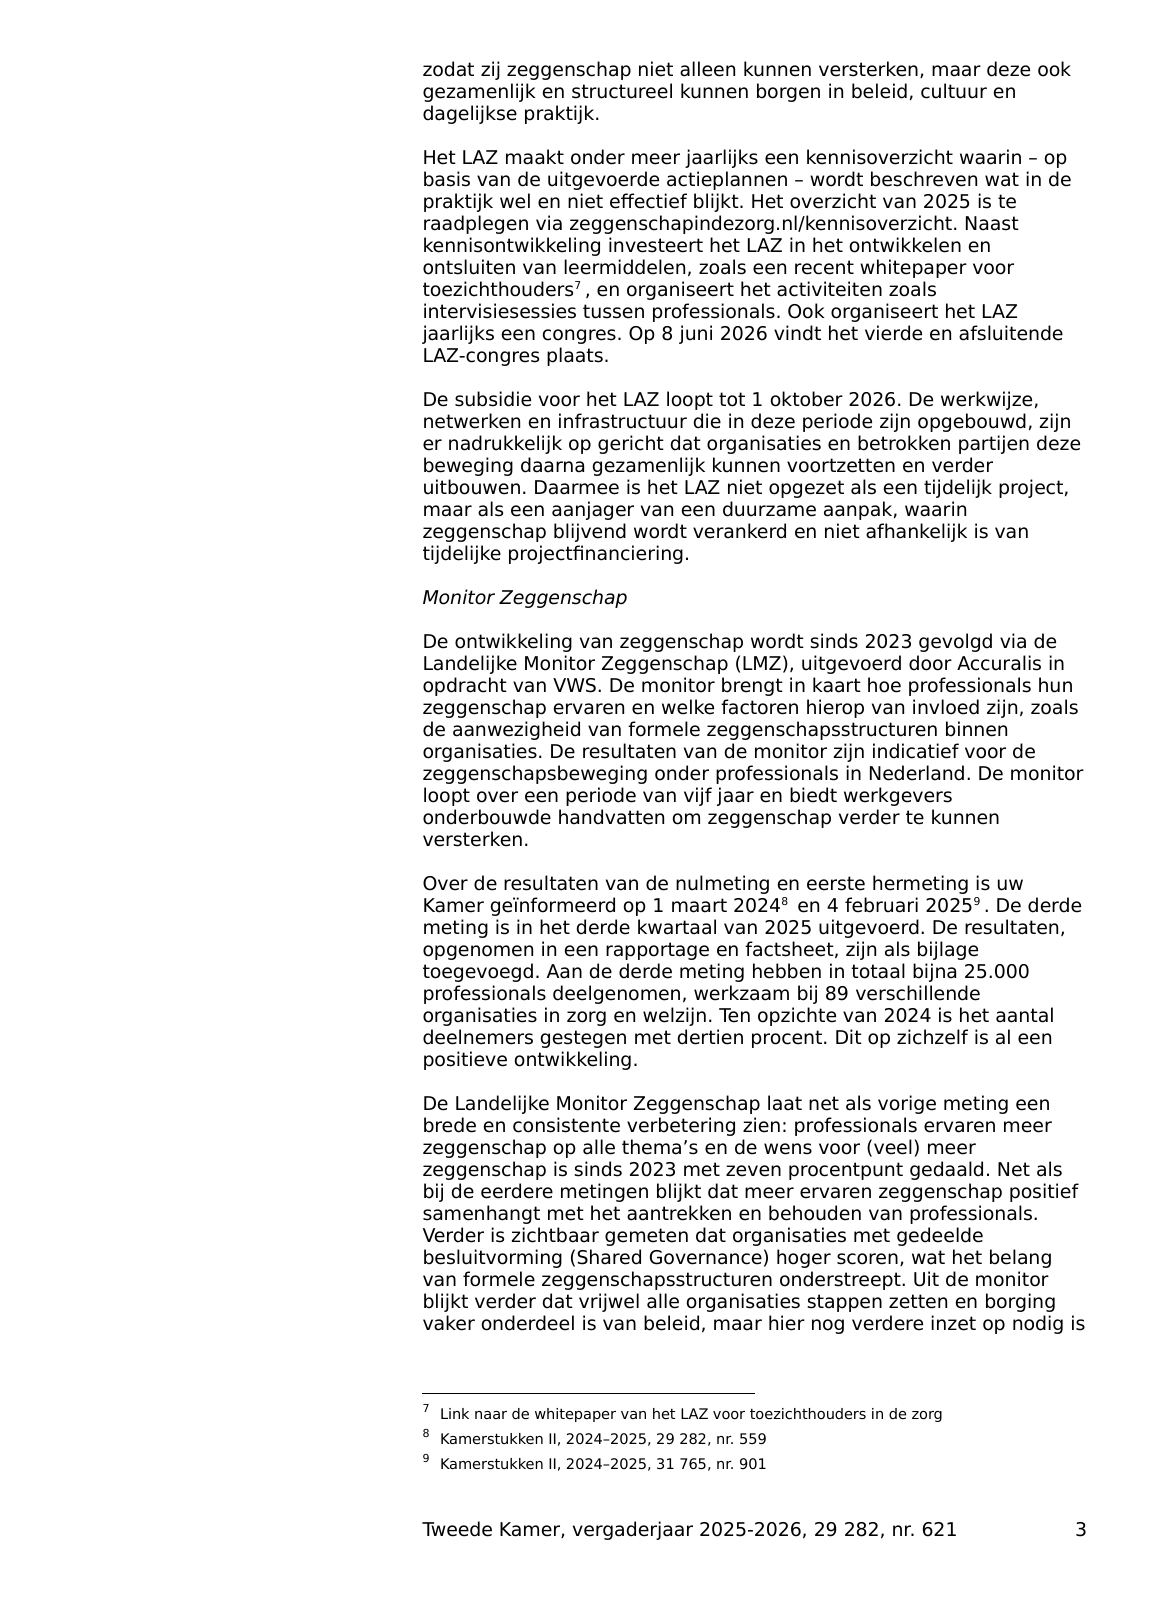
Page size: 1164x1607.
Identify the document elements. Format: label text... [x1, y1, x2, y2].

text Link naar de whitepaper van het LAZ voor toezichthouders in de zorg [422, 1402, 1087, 1424]
text Het LAZ maakt onder meer jaarlijks een kennisoverzicht waarin – op basis van de uitgevoerde actieplannen – wordt beschreven wat in de praktijk wel en niet effectief blijkt. Het overzicht van 2025 is te raadplegen via zeggenschapindezorg.nl/kennisoverzicht. Naast kennisontwikkeling investeert het LAZ in het ontwikkelen en ontsluiten van leermiddelen, zoals een recent whitepaper voor toezichthouders, en organiseert het activiteiten zoals intervisiesessies tussen professionals. Ook organiseert het LAZ jaarlijks een congres. Op 8 juni 2026 vindt het vierde en afsluitende LAZ-congres plaats. [422, 147, 1087, 367]
text Kamerstukken II, 2024–2025, 29 282, nr. 559 [422, 1427, 1087, 1449]
subtitle Monitor Zeggenschap [422, 587, 1087, 609]
text De ontwikkeling van zeggenschap wordt sinds 2023 gevolgd via de Landelijke Monitor Zeggenschap (LMZ), uitgevoerd door Accuralis in opdracht van VWS. De monitor brengt in kaart hoe professionals hun zeggenschap ervaren en welke factoren hierop van invloed zijn, zoals de aanwezigheid van formele zeggenschapsstructuren binnen organisaties. De resultaten van de monitor zijn indicatief voor de zeggenschapsbeweging onder professionals in Nederland. De monitor loopt over een periode van vijf jaar en biedt werkgevers onderbouwde handvatten om zeggenschap verder te kunnen versterken. [422, 631, 1087, 851]
text De subsidie voor het LAZ loopt tot 1 oktober 2026. De werkwijze, netwerken en infrastructuur die in deze periode zijn opgebouwd, zijn er nadrukkelijk op gericht dat organisaties en betrokken partijen deze beweging daarna gezamenlijk kunnen voortzetten en verder uitbouwen. Daarmee is het LAZ niet opgezet als een tijdelijk project, maar als een aanjager van een duurzame aanpak, waarin zeggenschap blijvend wordt verankerd en niet afhankelijk is van tijdelijke projectfinanciering. [422, 389, 1087, 565]
text De Landelijke Monitor Zeggenschap laat net als vorige meting een brede en consistente verbetering zien: professionals ervaren meer zeggenschap op alle thema’s en de wens voor (veel) meer zeggenschap is sinds 2023 met zeven procentpunt gedaald. Net als bij de eerdere metingen blijkt dat meer ervaren zeggenschap positief samenhangt met het aantrekken en behouden van professionals. Verder is zichtbaar gemeten dat organisaties met gedeelde besluitvorming (Shared Governance) hoger scoren, wat het belang van formele zeggenschapsstructuren onderstreept. Uit de monitor blijkt verder dat vrijwel alle organisaties stappen zetten en borging vaker onderdeel is van beleid, maar hier nog verdere inzet op nodig is [422, 1093, 1087, 1335]
text zodat zij zeggenschap niet alleen kunnen versterken, maar deze ook gezamenlijk en structureel kunnen borgen in beleid, cultuur en dagelijkse praktijk. [422, 59, 1087, 125]
text Kamerstukken II, 2024–2025, 31 765, nr. 901 [422, 1452, 1087, 1474]
text Over de resultaten van de nulmeting en eerste hermeting is uw Kamer geïnformeerd op 1 maart 2024 en 4 februari 2025. De derde meting is in het derde kwartaal van 2025 uitgevoerd. De resultaten, opgenomen in een rapportage en factsheet, zijn als bijlage toegevoegd. Aan de derde meting hebben in totaal bijna 25.000 professionals deelgenomen, werkzaam bij 89 verschillende organisaties in zorg en welzijn. Ten opzichte van 2024 is het aantal deelnemers gestegen met dertien procent. Dit op zichzelf is al een positieve ontwikkeling. [422, 873, 1087, 1071]
